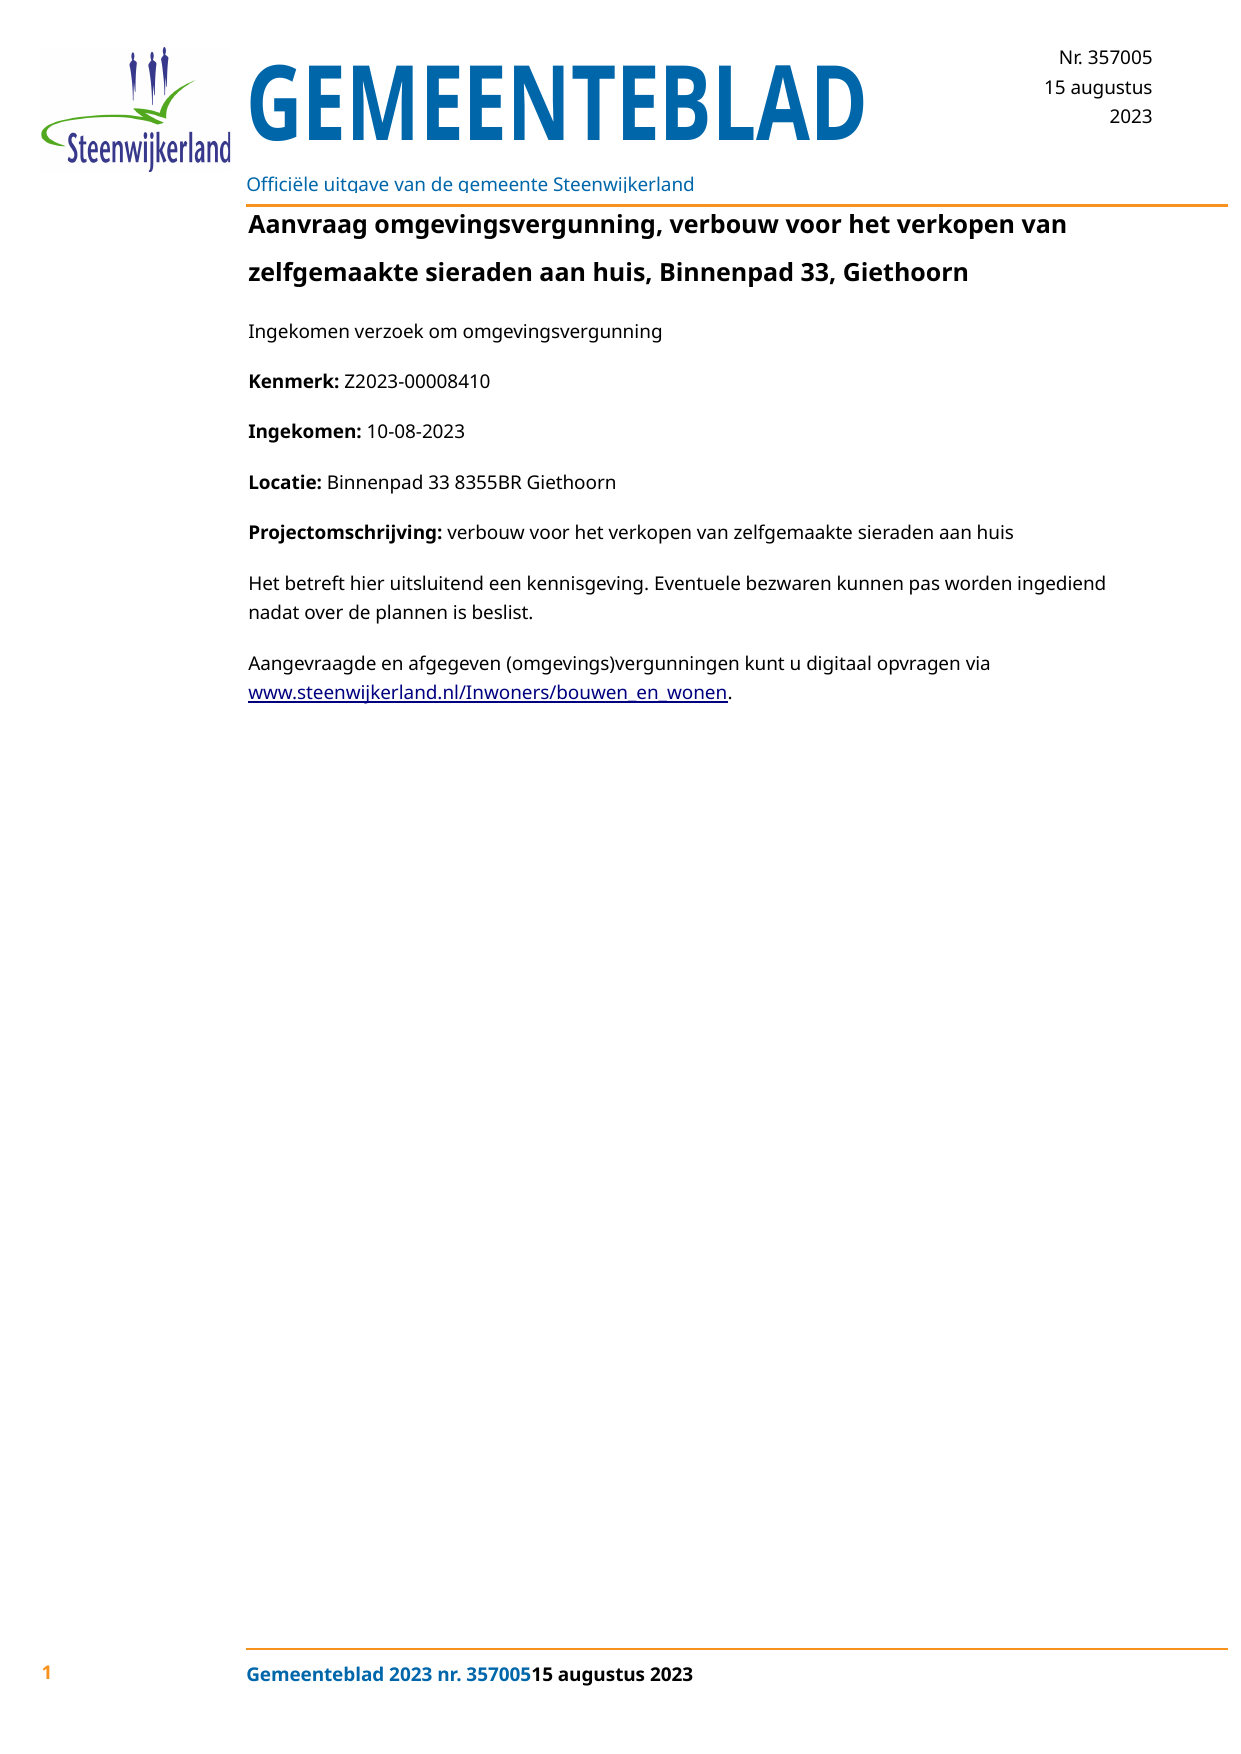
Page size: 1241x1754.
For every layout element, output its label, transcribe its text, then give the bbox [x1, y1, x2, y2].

text Locatie: Binnenpad 33 8355BR Giethoorn [248, 469, 1152, 495]
picture [41, 47, 231, 172]
text Projectomschrijving: verbouw voor het verkopen van zelfgemaakte sieraden aan huis [248, 519, 1152, 545]
text Het betreft hier uitsluitend een kennisgeving. Eventuele bezwaren kunnen pas worden ingediend nadat over de plannen is beslist. [248, 570, 1152, 625]
text Kenmerk: Z2023-00008410 [248, 368, 1152, 394]
text Aanvraag omgevingsvergunning, verbouw voor het verkopen van zelfgemaakte sieraden aan huis, Binnenpad 33, Giethoorn [248, 207, 1152, 288]
text Ingekomen: 10-08-2023 [248, 419, 1152, 444]
text Ingekomen verzoek om omgevingsvergunning [248, 318, 1152, 344]
text Aangevraagde en afgegeven (omgevings)vergunningen kunt u digitaal opvragen via www.steenwijkerland.nl/Inwoners/bouwen_en_wonen. [248, 650, 1152, 705]
